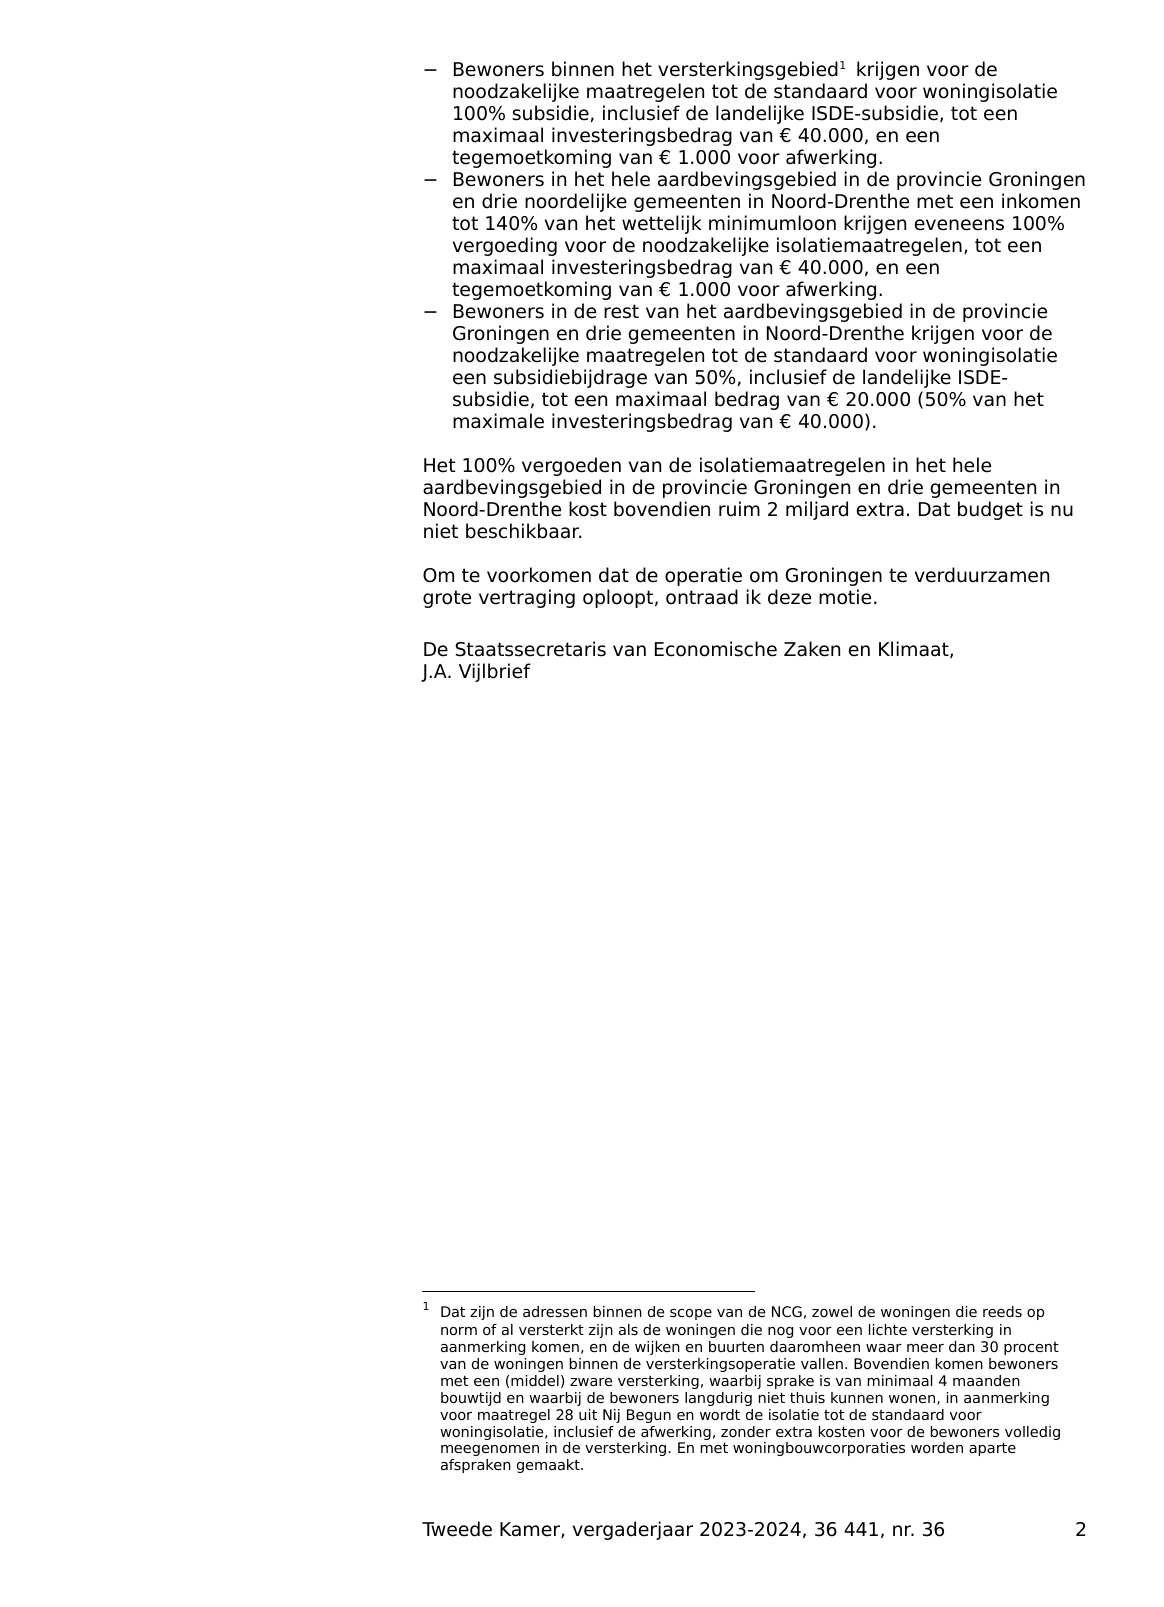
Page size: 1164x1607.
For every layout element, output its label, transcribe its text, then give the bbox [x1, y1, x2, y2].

text Om te voorkomen dat de operatie om Groningen te verduurzamen grote vertraging oploopt, ontraad ik deze motie. [422, 565, 1087, 609]
text Het 100% vergoeden van de isolatiemaatregelen in het hele aardbevingsgebied in de provincie Groningen en drie gemeenten in Noord-Drenthe kost bovendien ruim 2 miljard extra. Dat budget is nu niet beschikbaar. [422, 455, 1087, 543]
text De Staatssecretaris van Economische Zaken en Klimaat, J.A. Vijlbrief [422, 639, 1087, 683]
text − Bewoners binnen het versterkingsgebied krijgen voor de noodzakelijke maatregelen tot de standaard voor woningisolatie 100% subsidie, inclusief de landelijke ISDE-subsidie, tot een maximaal investeringsbedrag van € 40.000, en een tegemoetkoming van € 1.000 voor afwerking. [422, 59, 1087, 169]
text − Bewoners in de rest van het aardbevingsgebied in de provincie Groningen en drie gemeenten in Noord-Drenthe krijgen voor de noodzakelijke maatregelen tot de standaard voor woningisolatie een subsidiebijdrage van 50%, inclusief de landelijke ISDE-subsidie, tot een maximaal bedrag van € 20.000 (50% van het maximale investeringsbedrag van € 40.000). [422, 301, 1087, 433]
text Dat zijn de adressen binnen de scope van de NCG, zowel de woningen die reeds op norm of al versterkt zijn als de woningen die nog voor een lichte versterking in aanmerking komen, en de wijken en buurten daaromheen waar meer dan 30 procent van de woningen binnen de versterkingsoperatie vallen. Bovendien komen bewoners met een (middel) zware versterking, waarbij sprake is van minimaal 4 maanden bouwtijd en waarbij de bewoners langdurig niet thuis kunnen wonen, in aanmerking voor maatregel 28 uit Nij Begun en wordt de isolatie tot de standaard voor woningisolatie, inclusief de afwerking, zonder extra kosten voor de bewoners volledig meegenomen in de versterking. En met woningbouwcorporaties worden aparte afspraken gemaakt. [422, 1300, 1087, 1474]
text − Bewoners in het hele aardbevingsgebied in de provincie Groningen en drie noordelijke gemeenten in Noord-Drenthe met een inkomen tot 140% van het wettelijk minimumloon krijgen eveneens 100% vergoeding voor de noodzakelijke isolatiemaatregelen, tot een maximaal investeringsbedrag van € 40.000, en een tegemoetkoming van € 1.000 voor afwerking. [422, 169, 1087, 301]
